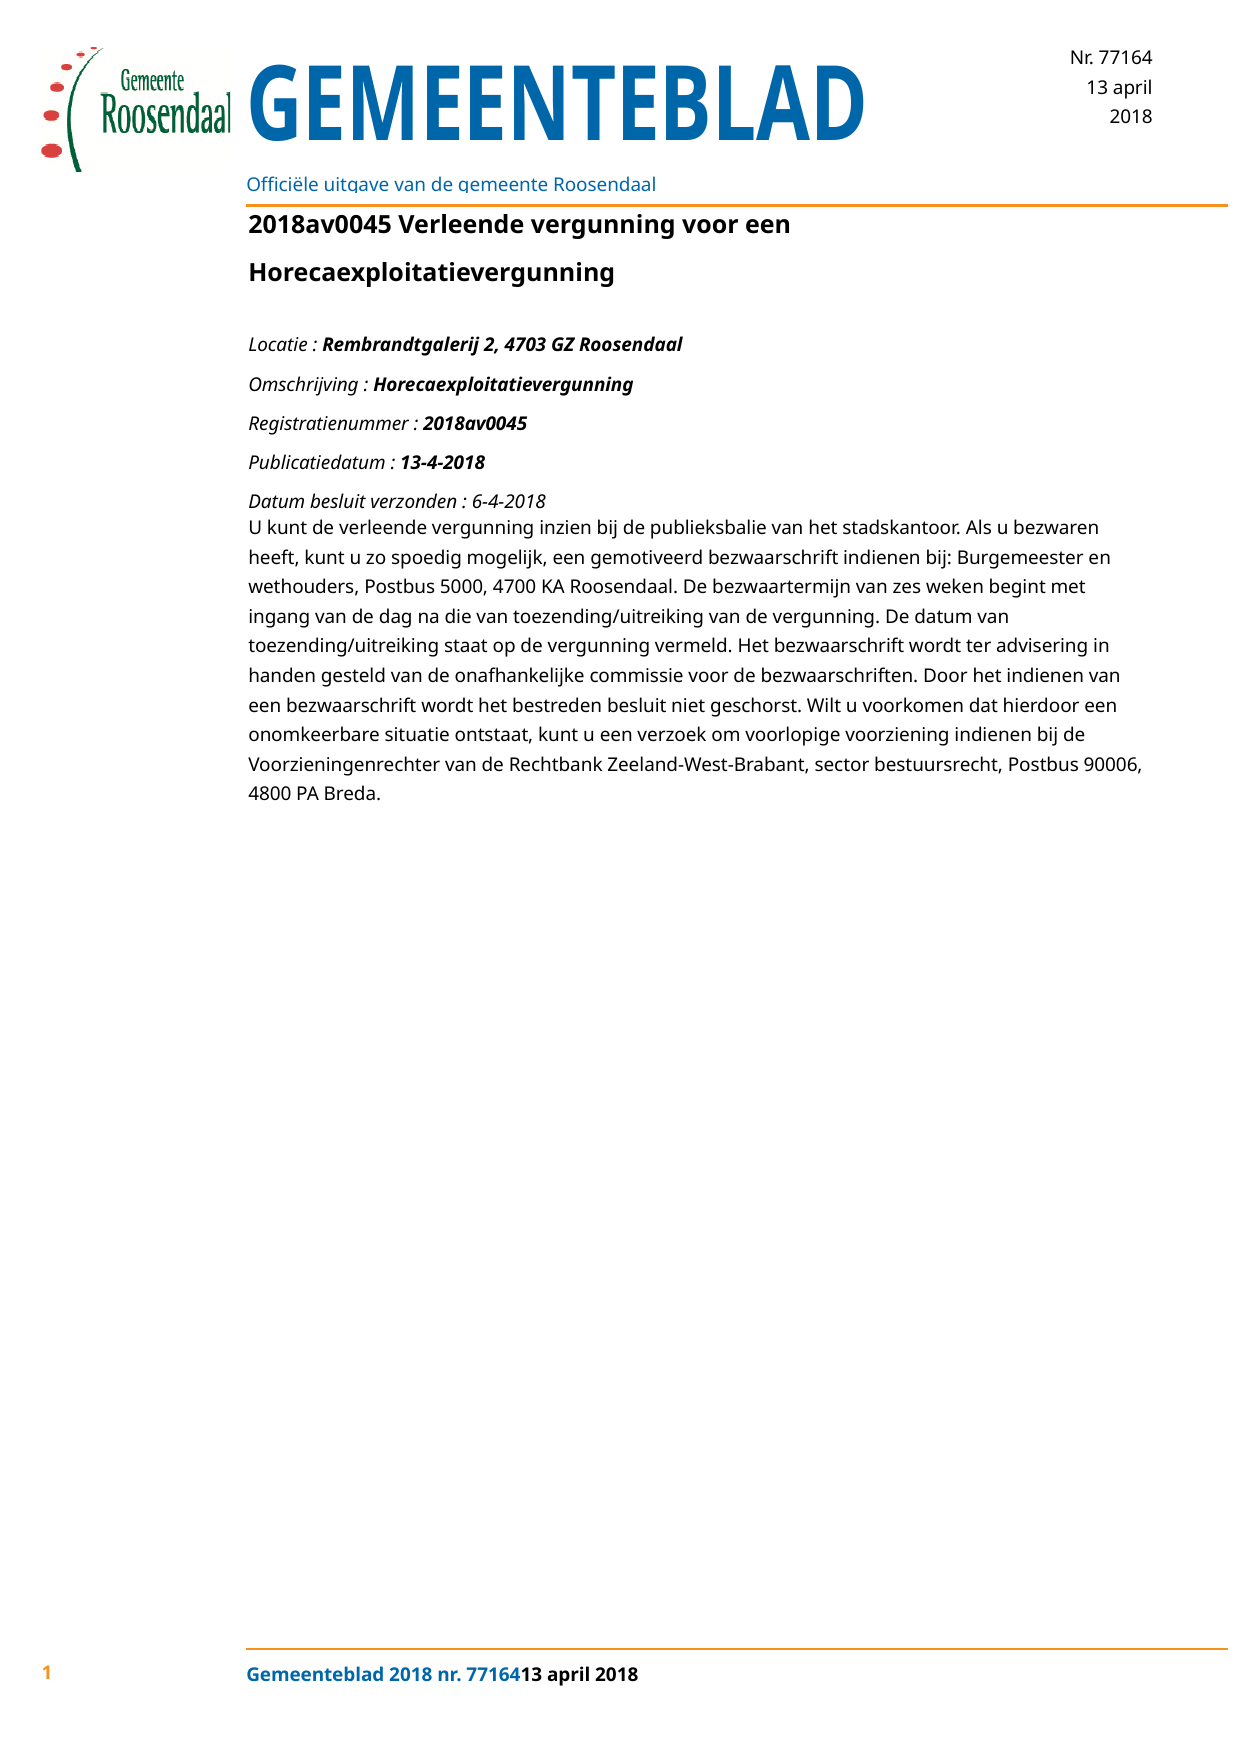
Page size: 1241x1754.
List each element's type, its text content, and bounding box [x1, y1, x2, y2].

text Datum besluit verzonden : 6-4-2018 [248, 488, 1152, 514]
text U kunt de verleende vergunning inzien bij de publieksbalie van het stadskantoor. Als u bezwaren heeft, kunt u zo spoedig mogelijk, een gemotiveerd bezwaarschrift indienen bij: Burgemeester en wethouders, Postbus 5000, 4700 KA Roosendaal. De bezwaartermijn van zes weken begint met ingang van de dag na die van toezending/uitreiking van de vergunning. De datum van toezending/uitreiking staat op de vergunning vermeld. Het bezwaarschrift wordt ter advisering in handen gesteld van de onafhankelijke commissie voor de bezwaarschriften. Door het indienen van een bezwaarschrift wordt het bestreden besluit niet geschorst. Wilt u voorkomen dat hierdoor een onomkeerbare situatie ontstaat, kunt u een verzoek om voorlopige voorziening indienen bij de Voorzieningenrechter van de Rechtbank Zeeland-West-Brabant, sector bestuursrecht, Postbus 90006, 4800 PA Breda. [248, 514, 1152, 806]
picture [41, 47, 231, 172]
text Registratienummer : 2018av0045 [248, 410, 1152, 436]
text 2018av0045 Verleende vergunning voor een Horecaexploitatievergunning [248, 207, 1152, 288]
text Omschrijving : Horecaexploitatievergunning [248, 371, 1152, 396]
text Publicatiedatum : 13-4-2018 [248, 449, 1152, 475]
text Locatie : Rembrandtgalerij 2, 4703 GZ Roosendaal [248, 331, 1152, 357]
